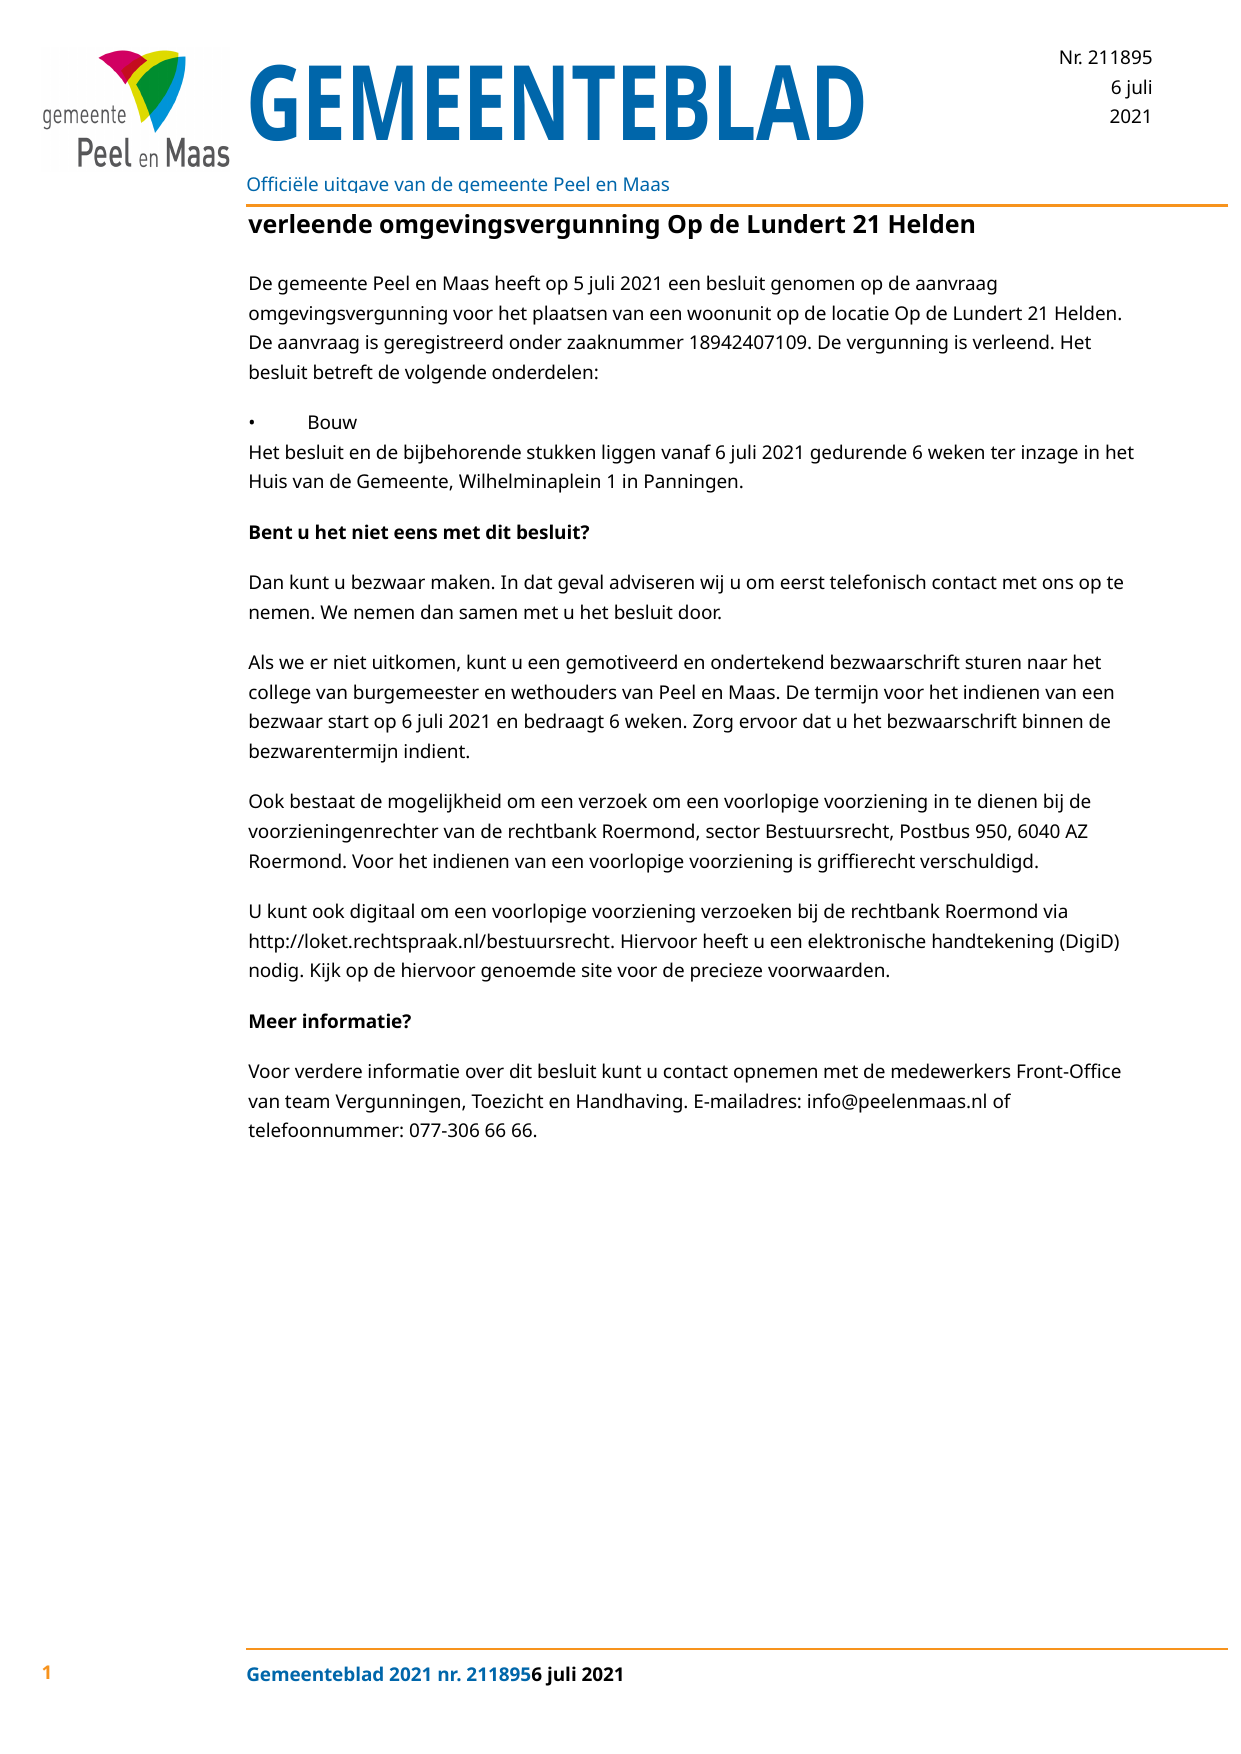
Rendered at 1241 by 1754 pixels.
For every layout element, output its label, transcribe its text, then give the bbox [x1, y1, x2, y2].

text Als we er niet uitkomen, kunt u een gemotiveerd en ondertekend bezwaarschrift sturen naar het college van burgemeester en wethouders van Peel en Maas. De termijn voor het indienen van een bezwaar start op 6 juli 2021 en bedraagt 6 weken. Zorg ervoor dat u het bezwaarschrift binnen de bezwarentermijn indient. [248, 649, 1152, 764]
picture [41, 47, 231, 172]
text U kunt ook digitaal om een voorlopige voorziening verzoeken bij de rechtbank Roermond via http://loket.rechtspraak.nl/bestuursrecht. Hiervoor heeft u een elektronische handtekening (DigiD) nodig. Kijk op de hiervoor genoemde site voor de precieze voorwaarden. [248, 898, 1152, 983]
text Dan kunt u bezwaar maken. In dat geval adviseren wij u om eerst telefonisch contact met ons op te nemen. We nemen dan samen met u het besluit door. [248, 569, 1152, 625]
text Het besluit en de bijbehorende stukken liggen vanaf 6 juli 2021 gedurende 6 weken ter inzage in het Huis van de Gemeente, Wilhelminaplein 1 in Panningen. [248, 439, 1152, 494]
text Ook bestaat de mogelijkheid om een verzoek om een voorlopige voorziening in te dienen bij de voorzieningenrechter van de rechtbank Roermond, sector Bestuursrecht, Postbus 950, 6040 AZ Roermond. Voor het indienen van een voorlopige voorziening is griffierecht verschuldigd. [248, 789, 1152, 873]
text Bent u het niet eens met dit besluit? [248, 519, 1152, 545]
text verleende omgevingsvergunning Op de Lundert 21 Helden [248, 207, 1152, 241]
text De gemeente Peel en Maas heeft op 5 juli 2021 een besluit genomen op de aanvraag omgevingsvergunning voor het plaatsen van een woonunit op de locatie Op de Lundert 21 Helden. De aanvraag is geregistreerd onder zaaknummer 18942407109. De vergunning is verleend. Het besluit betreft de volgende onderdelen: [248, 270, 1152, 385]
text Voor verdere informatie over dit besluit kunt u contact opnemen met de medewerkers Front-Office van team Vergunningen, Toezicht en Handhaving. E-mailadres: info@peelenmaas.nl of telefoonnummer: 077-306 66 66. [248, 1058, 1152, 1143]
list Bouw [248, 409, 1152, 435]
text Meer informatie? [248, 1008, 1152, 1033]
